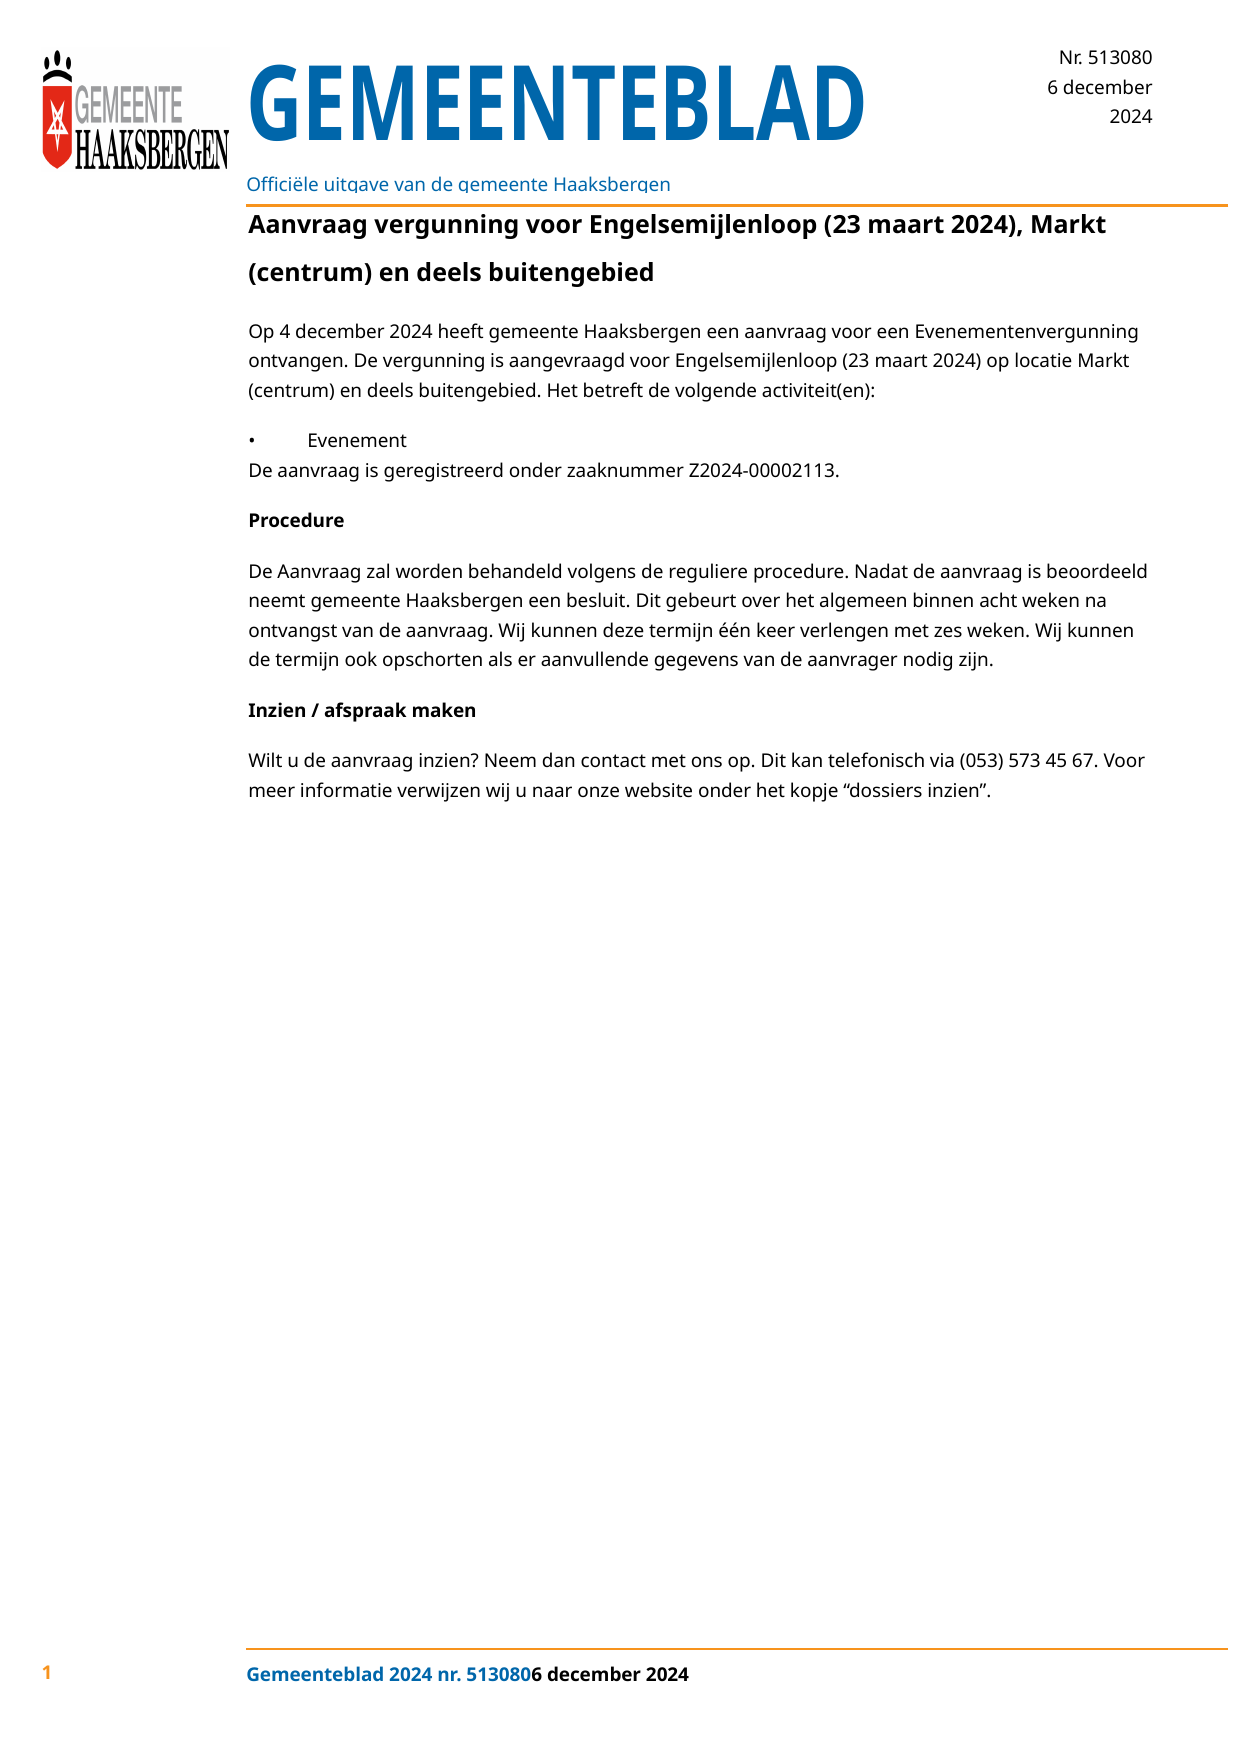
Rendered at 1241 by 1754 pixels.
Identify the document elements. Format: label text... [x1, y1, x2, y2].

text Procedure [248, 507, 1152, 533]
text Op 4 december 2024 heeft gemeente Haaksbergen een aanvraag voor een Evenementenvergunning ontvangen. De vergunning is aangevraagd voor Engelsemijlenloop (23 maart 2024) op locatie Markt (centrum) en deels buitengebied. Het betreft de volgende activiteit(en): [248, 318, 1152, 403]
text De aanvraag is geregistreerd onder zaaknummer Z2024-00002113. [248, 457, 1152, 483]
picture [41, 47, 231, 172]
text Inzien / afspraak maken [248, 697, 1152, 723]
text Wilt u de aanvraag inzien? Neem dan contact met ons op. Dit kan telefonisch via (053) 573 45 67. Voor meer informatie verwijzen wij u naar onze website onder het kopje “dossiers inzien”. [248, 747, 1152, 803]
list Evenement [248, 427, 1152, 453]
text De Aanvraag zal worden behandeld volgens de reguliere procedure. Nadat de aanvraag is beoordeeld neemt gemeente Haaksbergen een besluit. Dit gebeurt over het algemeen binnen acht weken na ontvangst van de aanvraag. Wij kunnen deze termijn één keer verlengen met zes weken. Wij kunnen de termijn ook opschorten als er aanvullende gegevens van de aanvrager nodig zijn. [248, 558, 1152, 672]
text Aanvraag vergunning voor Engelsemijlenloop (23 maart 2024), Markt (centrum) en deels buitengebied [248, 207, 1152, 288]
